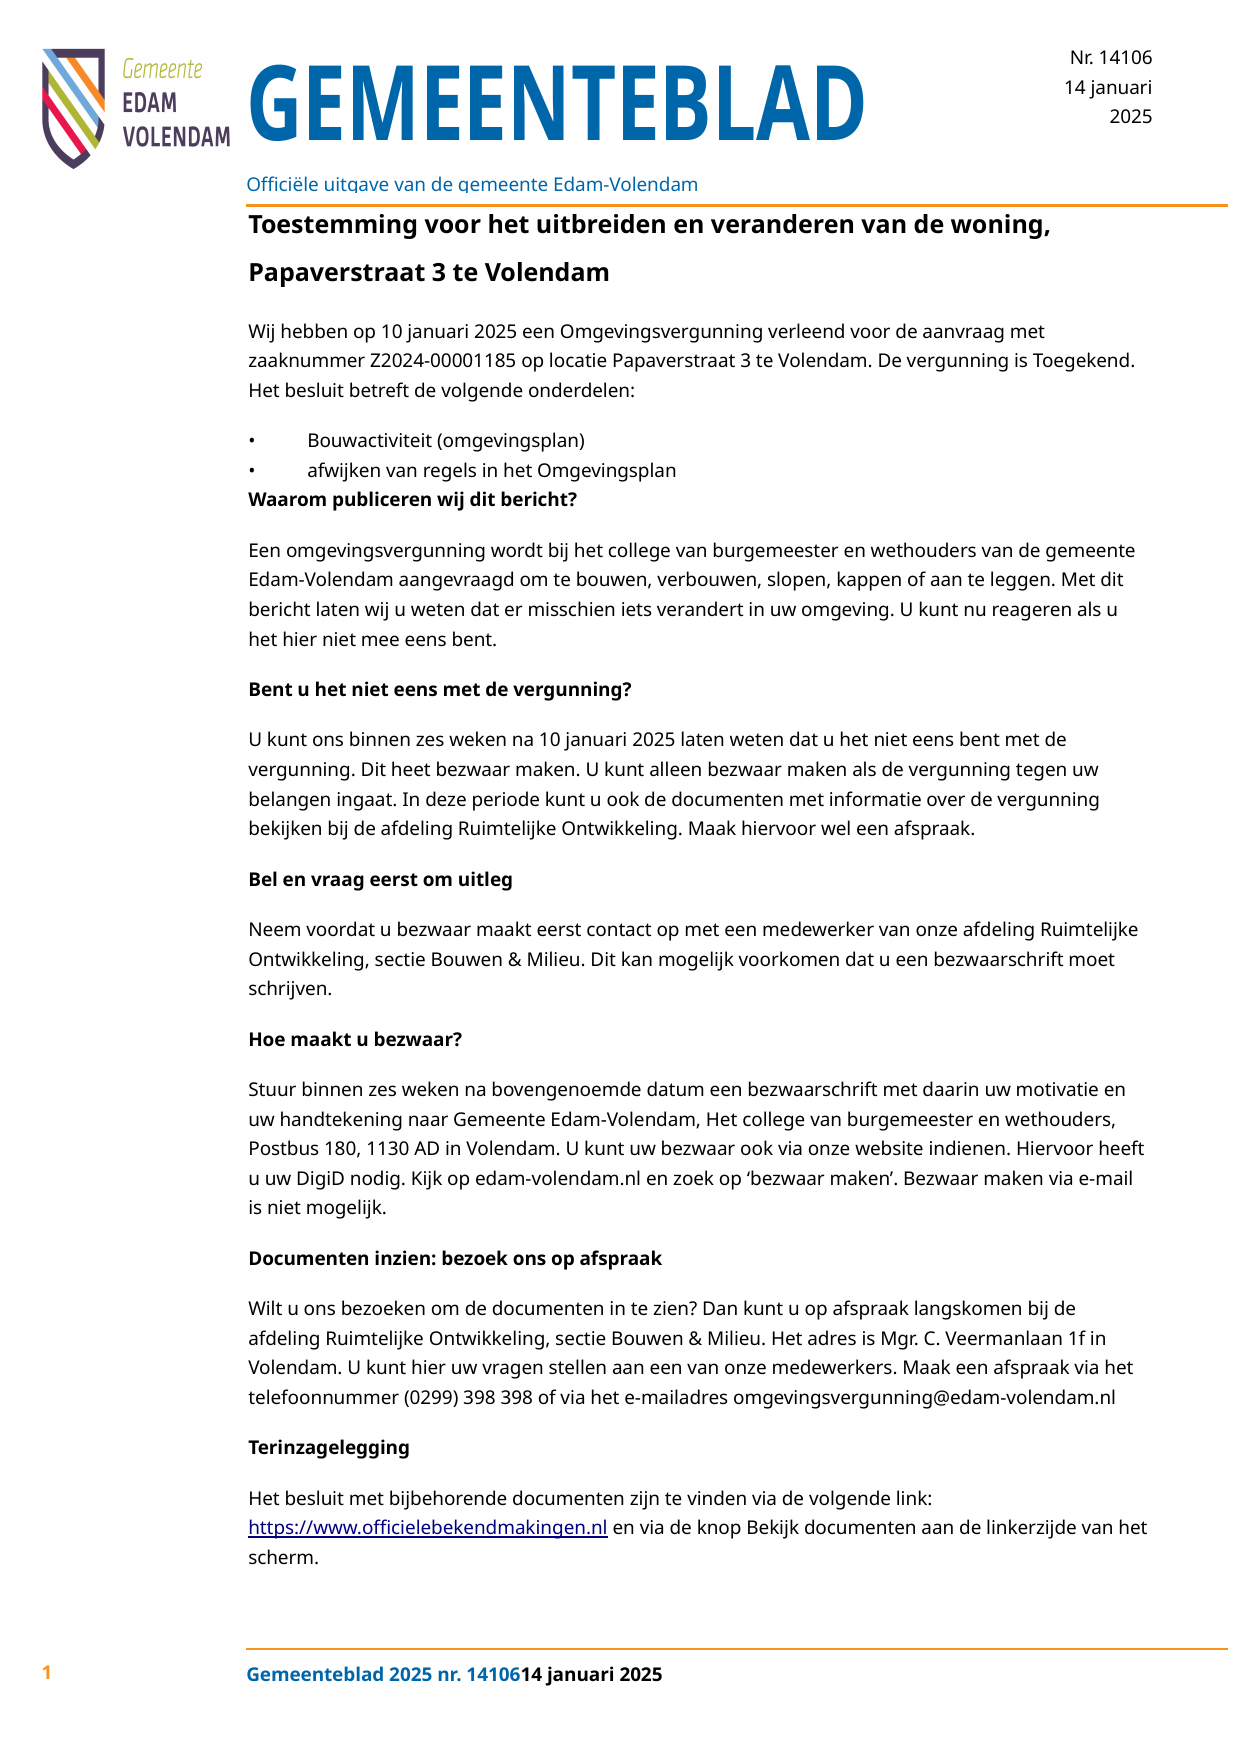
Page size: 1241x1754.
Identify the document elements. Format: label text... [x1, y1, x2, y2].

text Een omgevingsvergunning wordt bij het college van burgemeester en wethouders van de gemeente Edam-Volendam aangevraagd om te bouwen, verbouwen, slopen, kappen of aan te leggen. Met dit bericht laten wij u weten dat er misschien iets verandert in uw omgeving. U kunt nu reageren als u het hier niet mee eens bent. [248, 537, 1152, 652]
list afwijken van regels in het Omgevingsplan [248, 457, 1152, 483]
text Het besluit met bijbehorende documenten zijn te vinden via de volgende link: https://www.officielebekendmakingen.nl en via de knop Bekijk documenten aan de linkerzijde van het scherm. [248, 1485, 1152, 1570]
text Bent u het niet eens met de vergunning? [248, 676, 1152, 702]
text Wilt u ons bezoeken om de documenten in te zien? Dan kunt u op afspraak langskomen bij de afdeling Ruimtelijke Ontwikkeling, sectie Bouwen & Milieu. Het adres is Mgr. C. Veermanlaan 1f in Volendam. U kunt hier uw vragen stellen aan een van onze medewerkers. Maak een afspraak via het telefoonnummer (0299) 398 398 of via het e-mailadres omgevingsvergunning@edam-volendam.nl [248, 1295, 1152, 1410]
text Toestemming voor het uitbreiden en veranderen van de woning, Papaverstraat 3 te Volendam [248, 207, 1152, 288]
list Bouwactiviteit (omgevingsplan) [248, 427, 1152, 453]
text Bel en vraag eerst om uitleg [248, 866, 1152, 892]
text Neem voordat u bezwaar maakt eerst contact op met een medewerker van onze afdeling Ruimtelijke Ontwikkeling, sectie Bouwen & Milieu. Dit kan mogelijk voorkomen dat u een bezwaarschrift moet schrijven. [248, 916, 1152, 1001]
text Terinzagelegging [248, 1434, 1152, 1460]
text Wij hebben op 10 januari 2025 een Omgevingsvergunning verleend voor de aanvraag met zaaknummer Z2024-00001185 op locatie Papaverstraat 3 te Volendam. De vergunning is Toegekend. Het besluit betreft de volgende onderdelen: [248, 318, 1152, 403]
text Hoe maakt u bezwaar? [248, 1026, 1152, 1052]
picture [41, 47, 231, 172]
text U kunt ons binnen zes weken na 10 januari 2025 laten weten dat u het niet eens bent met de vergunning. Dit heet bezwaar maken. U kunt alleen bezwaar maken als de vergunning tegen uw belangen ingaat. In deze periode kunt u ook de documenten met informatie over de vergunning bekijken bij de afdeling Ruimtelijke Ontwikkeling. Maak hiervoor wel een afspraak. [248, 727, 1152, 841]
text Stuur binnen zes weken na bovengenoemde datum een bezwaarschrift met daarin uw motivatie en uw handtekening naar Gemeente Edam-Volendam, Het college van burgemeester en wethouders, Postbus 180, 1130 AD in Volendam. U kunt uw bezwaar ook via onze website indienen. Hiervoor heeft u uw DigiD nodig. Kijk op edam-volendam.nl en zoek op ‘bezwaar maken’. Bezwaar maken via e-mail is niet mogelijk. [248, 1076, 1152, 1220]
text Waarom publiceren wij dit bericht? [248, 487, 1152, 512]
text Documenten inzien: bezoek ons op afspraak [248, 1245, 1152, 1271]
